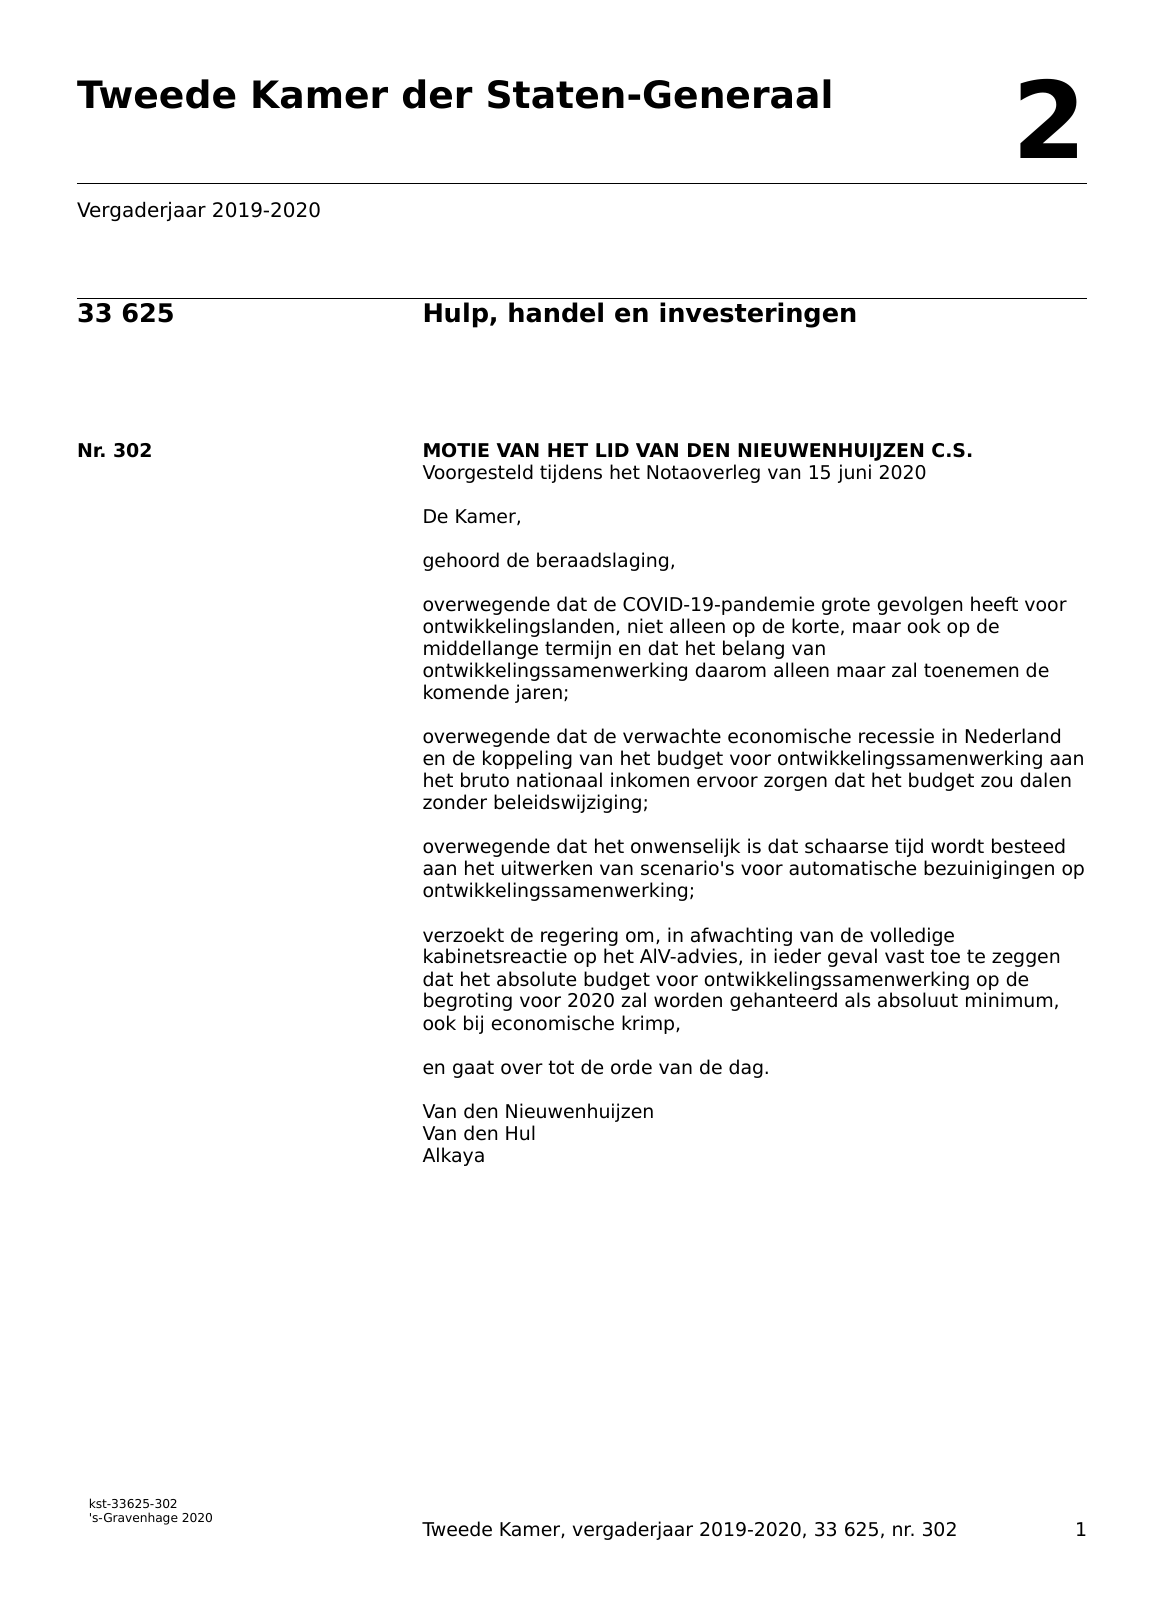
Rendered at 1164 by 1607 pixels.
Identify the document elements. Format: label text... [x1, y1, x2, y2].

text kst-33625-302 [88, 1497, 323, 1511]
text De Kamer, [422, 506, 1087, 528]
text gehoord de beraadslaging, [422, 550, 1087, 572]
text 's-Gravenhage 2020 [88, 1511, 323, 1525]
text verzoekt de regering om, in afwachting van de volledige kabinetsreactie op het AlV-advies, in ieder geval vast toe te zeggen dat het absolute budget voor ontwikkelingssamenwerking op de begroting voor 2020 zal worden gehanteerd als absoluut minimum, ook bij economische krimp, [422, 924, 1087, 1034]
text Alkaya [422, 1145, 1087, 1167]
table_header 2 [886, 59, 1087, 183]
subtitle 33 625 Hulp, handel en investeringen [77, 299, 1087, 329]
text Voorgesteld tijdens het Notaoverleg van 15 juni 2020 [422, 462, 1087, 484]
text overwegende dat de verwachte economische recessie in Nederland en de koppeling van het budget voor ontwikkelingssamenwerking aan het bruto nationaal inkomen ervoor zorgen dat het budget zou dalen zonder beleidswijziging; [422, 726, 1087, 814]
text en gaat over tot de orde van de dag. [422, 1057, 1087, 1078]
table_header Tweede Kamer der Staten-Generaal [77, 59, 886, 183]
text Van den Hul [422, 1123, 1087, 1145]
text overwegende dat het onwenselijk is dat schaarse tijd wordt besteed aan het uitwerken van scenario's voor automatische bezuinigingen op ontwikkelingssamenwerking; [422, 836, 1087, 902]
subtitle Nr. 302 MOTIE VAN HET LID VAN DEN NIEUWENHUIJZEN C.S. [77, 440, 1087, 462]
text Van den Nieuwenhuijzen [422, 1101, 1087, 1123]
table_cell Vergaderjaar 2019-2020 [77, 184, 1087, 298]
text overwegende dat de COVID-19-pandemie grote gevolgen heeft voor ontwikkelingslanden, niet alleen op de korte, maar ook op de middellange termijn en dat het belang van ontwikkelingssamenwerking daarom alleen maar zal toenemen de komende jaren; [422, 594, 1087, 704]
